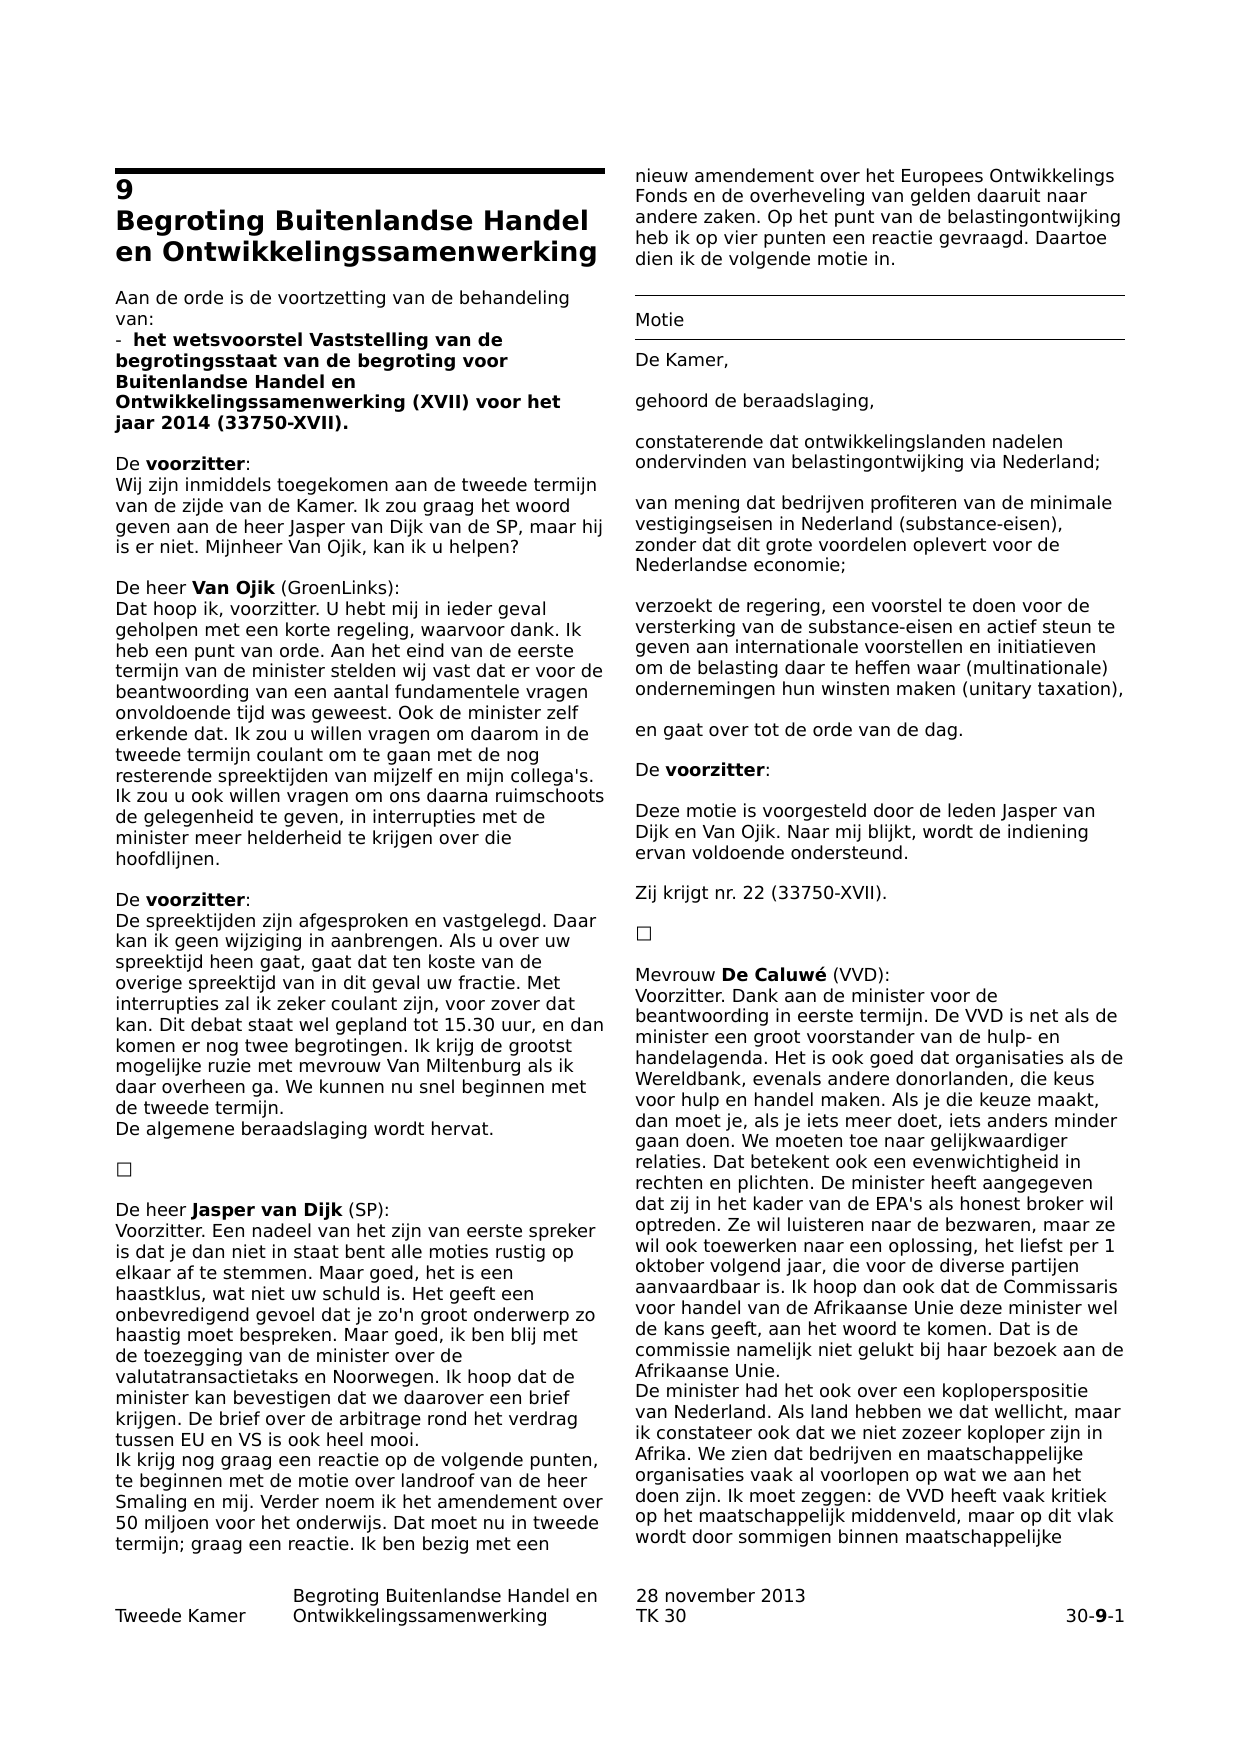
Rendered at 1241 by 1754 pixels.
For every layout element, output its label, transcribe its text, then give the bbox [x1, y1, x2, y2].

text Mevrouw De Caluwé (VVD): [635, 965, 1125, 985]
text Aan de orde is de voortzetting van de behandeling van: [115, 288, 605, 330]
text Zij krijgt nr. 22 (33750-XVII). [635, 883, 1125, 904]
text ⬜ [635, 924, 1125, 945]
text De voorzitter: [635, 760, 1125, 781]
text Motie [635, 309, 1125, 330]
text Dat hoop ik, voorzitter. U hebt mij in ieder geval geholpen met een korte regeling, waarvoor dank. Ik heb een punt van orde. Aan het eind van de eerste termijn van de minister stelden wij vast dat er voor de beantwoording van een aantal fundamentele vragen onvoldoende tijd was geweest. Ook de minister zelf erkende dat. Ik zou u willen vragen om daarom in de tweede termijn coulant om te gaan met de nog resterende spreektijden van mijzelf en mijn collega's. Ik zou u ook willen vragen om ons daarna ruimschoots de gelegenheid te geven, in interrupties met de minister meer helderheid te krijgen over die hoofdlijnen. [115, 599, 605, 869]
text verzoekt de regering, een voorstel te doen voor de versterking van de substance-eisen en actief steun te geven aan internationale voorstellen en initiatieven om de belasting daar te heffen waar (multinationale) ondernemingen hun winsten maken (unitary taxation), [635, 596, 1125, 699]
text De heer Jasper van Dijk (SP): [115, 1200, 605, 1221]
text De spreektijden zijn afgesproken en vastgelegd. Daar kan ik geen wijziging in aanbrengen. Als u over uw spreektijd heen gaat, gaat dat ten koste van de overige spreektijd van in dit geval uw fractie. Met interrupties zal ik zeker coulant zijn, voor zover dat kan. Dit debat staat wel gepland tot 15.30 uur, en dan komen er nog twee begrotingen. Ik krijg de grootst mogelijke ruzie met mevrouw Van Miltenburg als ik daar overheen ga. We kunnen nu snel beginnen met de tweede termijn. [115, 910, 605, 1119]
text De voorzitter: [115, 454, 605, 475]
text ⬜ [115, 1159, 605, 1180]
text De voorzitter: [115, 889, 605, 910]
text Voorzitter. Een nadeel van het zijn van eerste spreker is dat je dan niet in staat bent alle moties rustig op elkaar af te stemmen. Maar goed, het is een haastklus, wat niet uw schuld is. Het geeft een onbevredigend gevoel dat je zo'n groot onderwerp zo haastig moet bespreken. Maar goed, ik ben blij met de toezegging van de minister over de valutatransactietaks en Noorwegen. Ik hoop dat de minister kan bevestigen dat we daarover een brief krijgen. De brief over de arbitrage rond het verdrag tussen EU en VS is ook heel mooi. [115, 1221, 605, 1450]
text Voorzitter. Dank aan de minister voor de beantwoording in eerste termijn. De VVD is net als de minister een groot voorstander van de hulp- en handelagenda. Het is ook goed dat organisaties als de Wereldbank, evenals andere donorlanden, die keus voor hulp en handel maken. Als je die keuze maakt, dan moet je, als je iets meer doet, iets anders minder gaan doen. We moeten toe naar gelijkwaardiger relaties. Dat betekent ook een evenwichtigheid in rechten en plichten. De minister heeft aangegeven dat zij in het kader van de EPA's als honest broker wil optreden. Ze wil luisteren naar de bezwaren, maar ze wil ook toewerken naar een oplossing, het liefst per 1 oktober volgend jaar, die voor de diverse partijen aanvaardbaar is. Ik hoop dan ook dat de Commissaris voor handel van de Afrikaanse Unie deze minister wel de kans geeft, aan het woord te komen. Dat is de commissie namelijk niet gelukt bij haar bezoek aan de Afrikaanse Unie. [635, 985, 1125, 1381]
text Deze motie is voorgesteld door de leden Jasper van Dijk en Van Ojik. Naar mij blijkt, wordt de indiening ervan voldoende ondersteund. [635, 801, 1125, 863]
list het wetsvoorstel Vaststelling van de begrotingsstaat van de begroting voor Buitenlandse Handel en Ontwikkelingssamenwerking (XVII) voor het jaar 2014 (33750-XVII). [115, 330, 605, 434]
text Wij zijn inmiddels toegekomen aan de tweede termijn van de zijde van de Kamer. Ik zou graag het woord geven aan de heer Jasper van Dijk van de SP, maar hij is er niet. Mijnheer Van Ojik, kan ik u helpen? [115, 475, 605, 558]
text De Kamer, [635, 350, 1125, 371]
title 9 Begroting Buitenlandse Handel en Ontwikkelingssamenwerking [115, 174, 605, 268]
text De minister had het ook over een koploperspositie van Nederland. Als land hebben we dat wellicht, maar ik constateer ook dat we niet zozeer koploper zijn in Afrika. We zien dat bedrijven en maatschappelijke organisaties vaak al voorlopen op wat we aan het doen zijn. Ik moet zeggen: de VVD heeft vaak kritiek op het maatschappelijk middenveld, maar op dit vlak wordt door sommigen binnen maatschappelijke [635, 1381, 1125, 1548]
text Ik krijg nog graag een reactie op de volgende punten, te beginnen met de motie over landroof van de heer Smaling en mij. Verder noem ik het amendement over 50 miljoen voor het onderwijs. Dat moet nu in tweede termijn; graag een reactie. Ik ben bezig met een [115, 1450, 605, 1554]
text van mening dat bedrijven profiteren van de minimale vestigingseisen in Nederland (substance-eisen), zonder dat dit grote voordelen oplevert voor de Nederlandse economie; [635, 493, 1125, 576]
text constaterende dat ontwikkelingslanden nadelen ondervinden van belastingontwijking via Nederland; [635, 432, 1125, 473]
text nieuw amendement over het Europees Ontwikkelings Fonds en de overheveling van gelden daaruit naar andere zaken. Op het punt van de belastingontwijking heb ik op vier punten een reactie gevraagd. Daartoe dien ik de volgende motie in. [635, 165, 1125, 269]
text gehoord de beraadslaging, [635, 391, 1125, 412]
text De heer Van Ojik (GroenLinks): [115, 578, 605, 599]
text en gaat over tot de orde van de dag. [635, 719, 1125, 740]
text De algemene beraadslaging wordt hervat. [115, 1119, 605, 1139]
